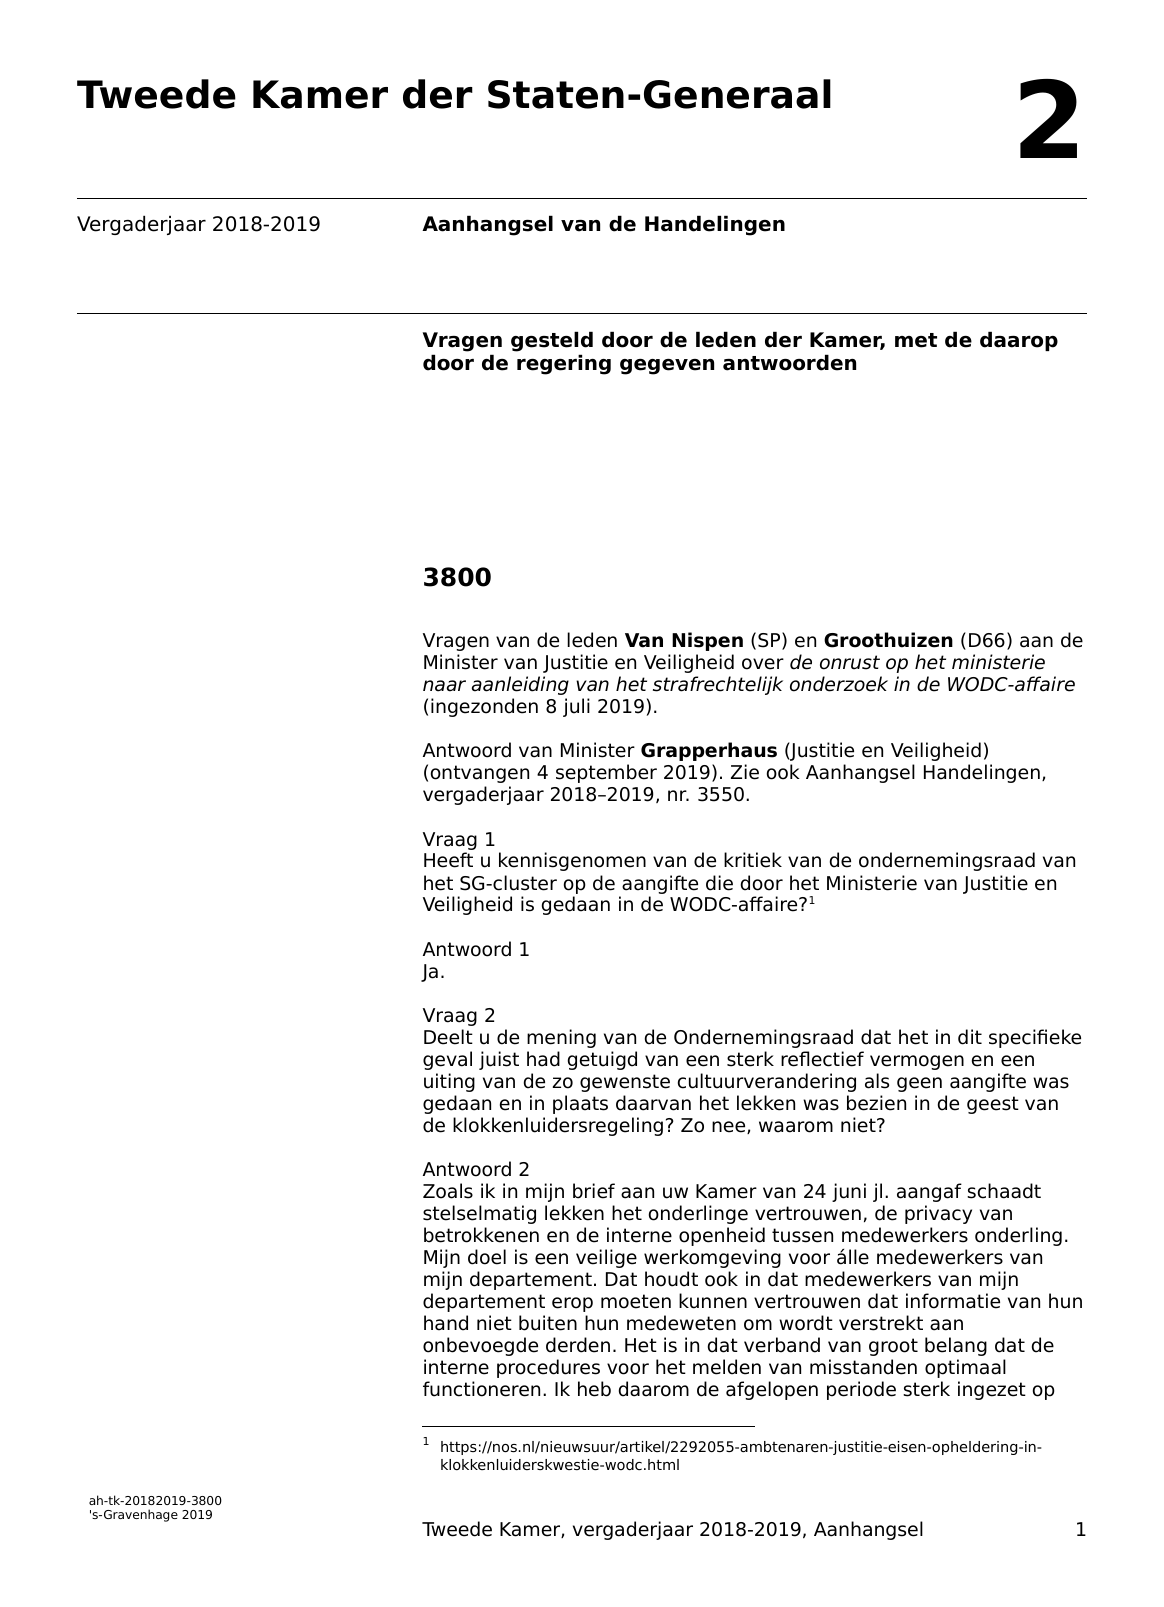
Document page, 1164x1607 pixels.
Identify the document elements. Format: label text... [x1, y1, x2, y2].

text Antwoord 2 [422, 1159, 1087, 1181]
text https://nos.nl/nieuwsuur/artikel/2292055-ambtenaren-justitie-eisen-opheldering-in-klokkenluiderskwestie-wodc.html [422, 1435, 1087, 1474]
text Antwoord 1 [422, 938, 1087, 961]
text 's-Gravenhage 2019 [88, 1508, 323, 1522]
text Deelt u de mening van de Ondernemingsraad dat het in dit specifieke geval juist had getuigd van een sterk reflectief vermogen en een uiting van de zo gewenste cultuurverandering als geen aangifte was gedaan en in plaats daarvan het lekken was bezien in de geest van de klokkenluidersregeling? Zo nee, waarom niet? [422, 1027, 1087, 1137]
table_cell Vergaderjaar 2018-2019 [77, 199, 422, 313]
text 3800 [422, 563, 1087, 592]
text Vragen van de leden Van Nispen (SP) en Groothuizen (D66) aan de Minister van Justitie en Veiligheid over de onrust op het ministerie naar aanleiding van het strafrechtelijk onderzoek in de WODC-affaire (ingezonden 8 juli 2019). [422, 630, 1087, 718]
text Heeft u kennisgenomen van de kritiek van de ondernemingsraad van het SG-cluster op de aangifte die door het Ministerie van Justitie en Veiligheid is gedaan in de WODC-affaire? [422, 850, 1087, 916]
table_header Tweede Kamer der Staten-Generaal [77, 59, 886, 198]
table_cell Vragen gesteld door de leden der Kamer, met de daarop door de regering gegeven antwoorden [422, 314, 1087, 375]
text Zoals ik in mijn brief aan uw Kamer van 24 juni jl. aangaf schaadt stelselmatig lekken het onderlinge vertrouwen, de privacy van betrokkenen en de interne openheid tussen medewerkers onderling. Mijn doel is een veilige werkomgeving voor álle medewerkers van mijn departement. Dat houdt ook in dat medewerkers van mijn departement erop moeten kunnen vertrouwen dat informatie van hun hand niet buiten hun medeweten om wordt verstrekt aan onbevoegde derden. Het is in dat verband van groot belang dat de interne procedures voor het melden van misstanden optimaal functioneren. Ik heb daarom de afgelopen periode sterk ingezet op [422, 1181, 1087, 1401]
text Antwoord van Minister Grapperhaus (Justitie en Veiligheid) (ontvangen 4 september 2019). Zie ook Aanhangsel Handelingen, vergaderjaar 2018–2019, nr. 3550. [422, 740, 1087, 806]
text Vraag 1 [422, 828, 1087, 850]
table_header 2 [886, 59, 1087, 198]
text Ja. [422, 961, 1087, 982]
text ah-tk-20182019-3800 [88, 1494, 323, 1508]
table_cell [77, 314, 422, 375]
text Vraag 2 [422, 1005, 1087, 1027]
table_cell Aanhangsel van de Handelingen [422, 199, 1087, 313]
